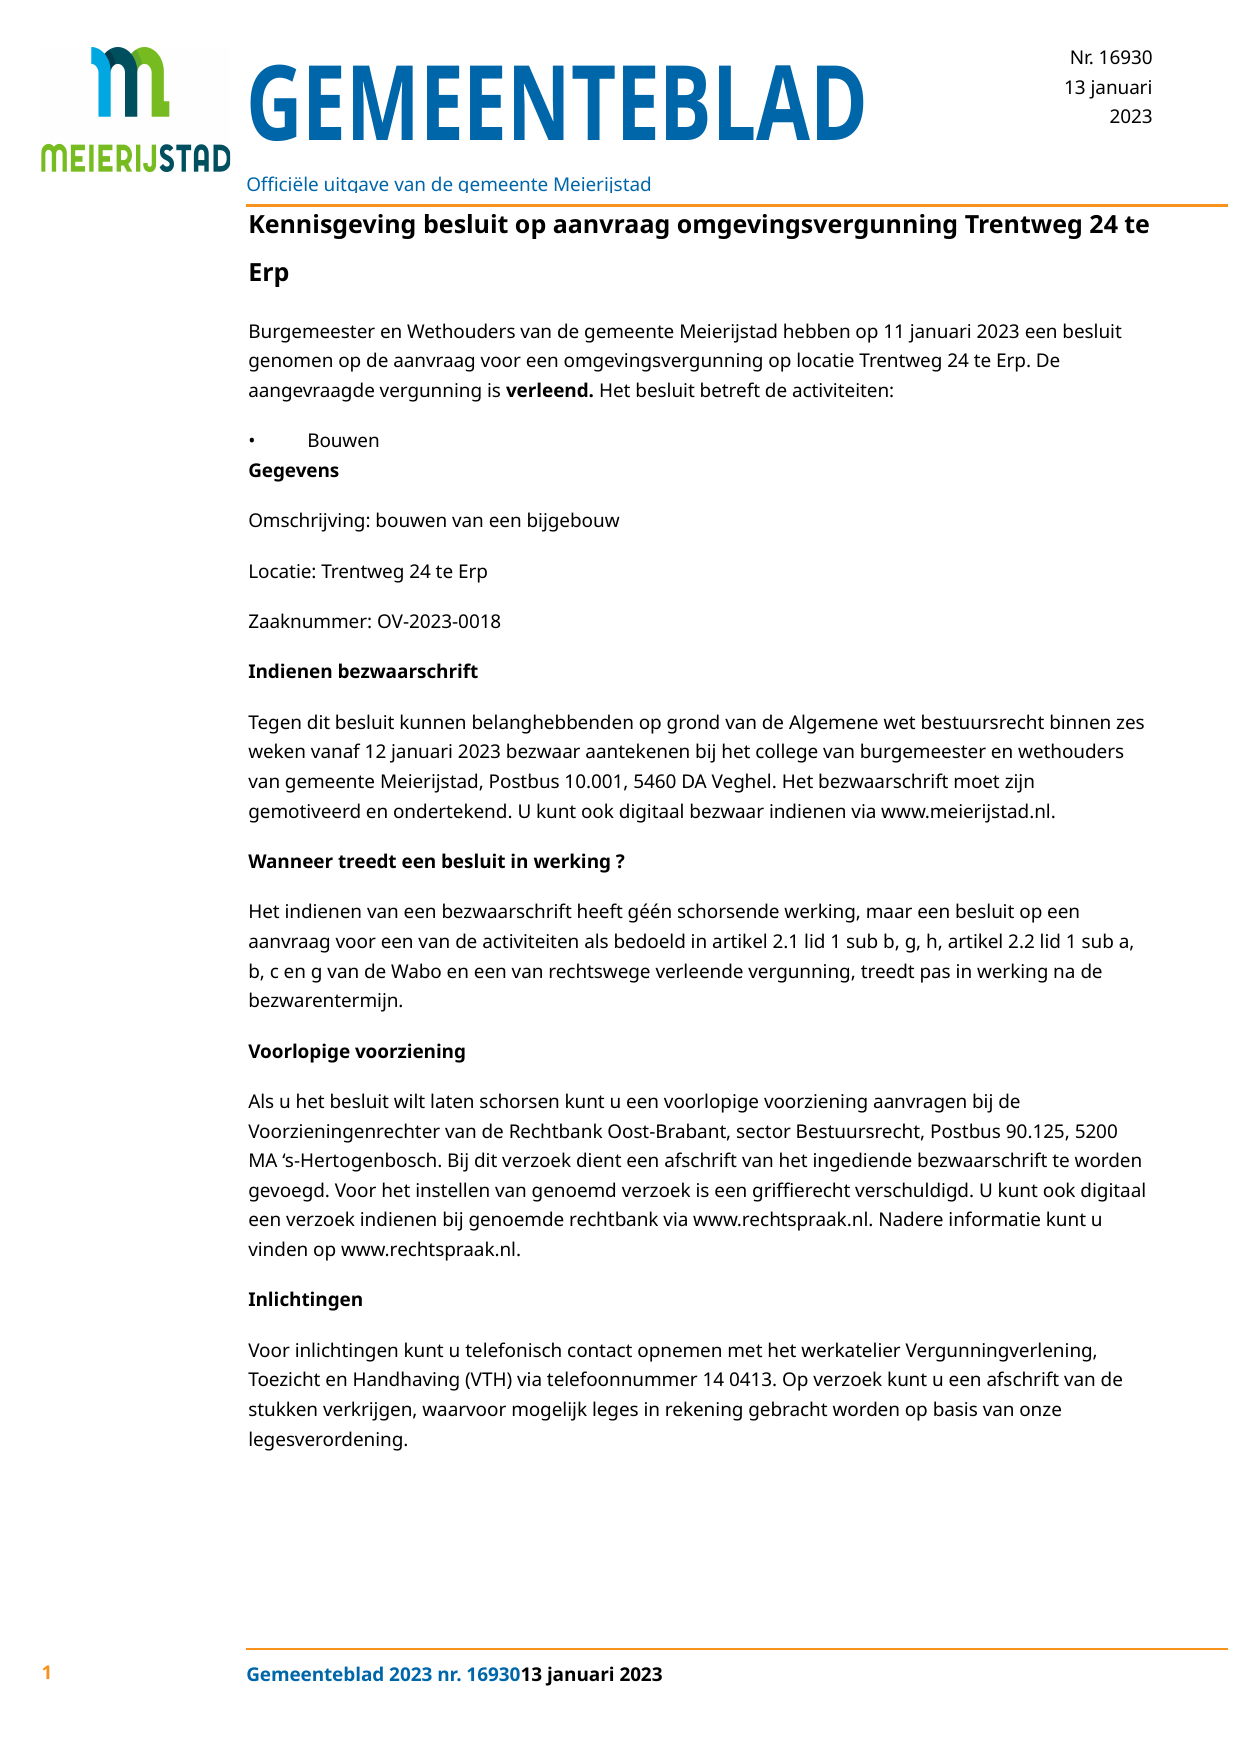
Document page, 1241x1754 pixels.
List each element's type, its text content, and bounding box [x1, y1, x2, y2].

text Gegevens [248, 457, 1152, 483]
text Voorlopige voorziening [248, 1038, 1152, 1064]
text Het indienen van een bezwaarschrift heeft géén schorsende werking, maar een besluit op een aanvraag voor een van de activiteiten als bedoeld in artikel 2.1 lid 1 sub b, g, h, artikel 2.2 lid 1 sub a, b, c en g van de Wabo en een van rechtswege verleende vergunning, treedt pas in werking na de bezwarentermijn. [248, 899, 1152, 1013]
text Indienen bezwaarschrift [248, 659, 1152, 684]
text Zaaknummer: OV-2023-0018 [248, 608, 1152, 634]
text Voor inlichtingen kunt u telefonisch contact opnemen met het werkatelier Vergunningverlening, Toezicht en Handhaving (VTH) via telefoonnummer 14 0413. Op verzoek kunt u een afschrift van de stukken verkrijgen, waarvoor mogelijk leges in rekening gebracht worden op basis van onze legesverordening. [248, 1337, 1152, 1452]
text Tegen dit besluit kunnen belanghebbenden op grond van de Algemene wet bestuursrecht binnen zes weken vanaf 12 januari 2023 bezwaar aantekenen bij het college van burgemeester en wethouders van gemeente Meierijstad, Postbus 10.001, 5460 DA Veghel. Het bezwaarschrift moet zijn gemotiveerd en ondertekend. U kunt ook digitaal bezwaar indienen via www.meierijstad.nl. [248, 709, 1152, 824]
text Als u het besluit wilt laten schorsen kunt u een voorlopige voorziening aanvragen bij de Voorzieningenrechter van de Rechtbank Oost-Brabant, sector Bestuursrecht, Postbus 90.125, 5200 MA ‘s-Hertogenbosch. Bij dit verzoek dient een afschrift van het ingediende bezwaarschrift te worden gevoegd. Voor het instellen van genoemd verzoek is een griffierecht verschuldigd. U kunt ook digitaal een verzoek indienen bij genoemde rechtbank via www.rechtspraak.nl. Nadere informatie kunt u vinden op www.rechtspraak.nl. [248, 1088, 1152, 1262]
text Locatie: Trentweg 24 te Erp [248, 558, 1152, 584]
text Inlichtingen [248, 1287, 1152, 1312]
text Burgemeester en Wethouders van de gemeente Meierijstad hebben op 11 januari 2023 een besluit genomen op de aanvraag voor een omgevingsvergunning op locatie Trentweg 24 te Erp. De aangevraagde vergunning is verleend. Het besluit betreft de activiteiten: [248, 318, 1152, 403]
text Kennisgeving besluit op aanvraag omgevingsvergunning Trentweg 24 te Erp [248, 207, 1152, 288]
picture [41, 47, 231, 172]
list Bouwen [248, 427, 1152, 453]
text Wanneer treedt een besluit in werking ? [248, 848, 1152, 874]
text Omschrijving: bouwen van een bijgebouw [248, 507, 1152, 533]
